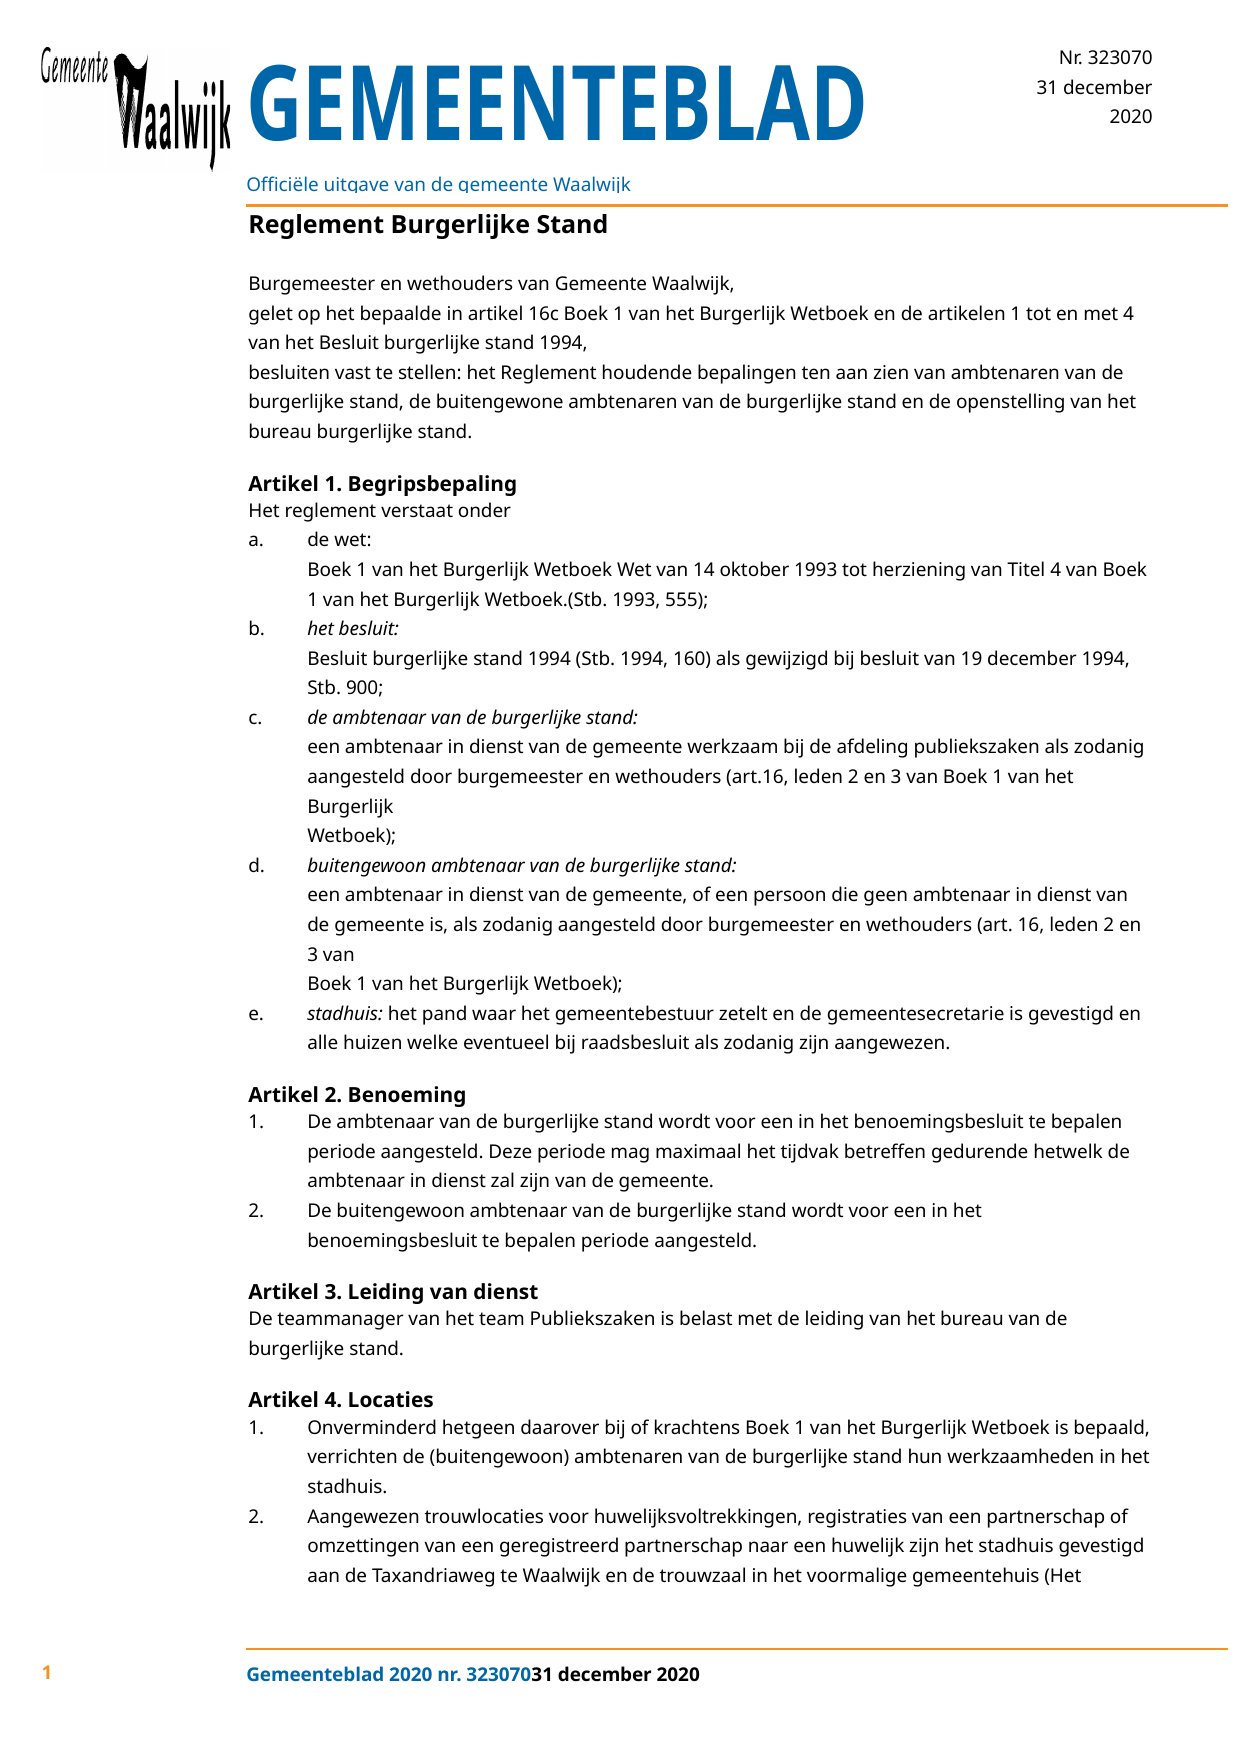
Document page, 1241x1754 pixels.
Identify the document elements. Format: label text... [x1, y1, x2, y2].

text Burgemeester en wethouders van Gemeente Waalwijk, [248, 270, 1152, 296]
picture [41, 47, 231, 172]
text De teammanager van het team Publiekszaken is belast met de leiding van het bureau van de burgerlijke stand. [248, 1306, 1152, 1361]
text Het reglement verstaat onder [248, 497, 1152, 523]
text gelet op het bepaalde in artikel 16c Boek 1 van het Burgerlijk Wetboek en de artikelen 1 tot en met 4 van het Besluit burgerlijke stand 1994, [248, 300, 1152, 355]
list Boek 1 van het Burgerlijk Wetboek); [248, 970, 1152, 996]
list Boek 1 van het Burgerlijk Wetboek Wet van 14 oktober 1993 tot herziening van Titel 4 van Boek 1 van het Burgerlijk Wetboek.(Stb. 1993, 555); [248, 556, 1152, 612]
list Stb. 900; [248, 674, 1152, 700]
list stadhuis: het pand waar het gemeentebestuur zetelt en de gemeentesecretarie is gevestigd en alle huizen welke eventueel bij raadsbesluit als zodanig zijn aangewezen. [248, 1000, 1152, 1055]
text Artikel 1. Begripsbepaling [248, 469, 1152, 497]
list Onverminderd hetgeen daarover bij of krachtens Boek 1 van het Burgerlijk Wetboek is bepaald, verrichten de (buitengewoon) ambtenaren van de burgerlijke stand hun werkzaamheden in het stadhuis. [248, 1414, 1152, 1499]
list De buitengewoon ambtenaar van de burgerlijke stand wordt voor een in het benoemingsbesluit te bepalen periode aangesteld. [248, 1197, 1152, 1252]
text Reglement Burgerlijke Stand [248, 207, 1152, 241]
list Aangewezen trouwlocaties voor huwelijksvoltrekkingen, registraties van een partnerschap of omzettingen van een geregistreerd partnerschap naar een huwelijk zijn het stadhuis gevestigd aan de Taxandriaweg te Waalwijk en de trouwzaal in het voormalige gemeentehuis (Het [248, 1503, 1152, 1588]
text Artikel 4. Locaties [248, 1386, 1152, 1414]
text Artikel 2. Benoeming [248, 1080, 1152, 1108]
list buitengewoon ambtenaar van de burgerlijke stand: [248, 852, 1152, 878]
list Besluit burgerlijke stand 1994 (Stb. 1994, 160) als gewijzigd bij besluit van 19 december 1994, [248, 645, 1152, 671]
list de wet: [248, 527, 1152, 552]
text Artikel 3. Leiding van dienst [248, 1277, 1152, 1306]
list een ambtenaar in dienst van de gemeente, of een persoon die geen ambtenaar in dienst van de gemeente is, als zodanig aangesteld door burgemeester en wethouders (art. 16, leden 2 en 3 van [248, 882, 1152, 967]
text besluiten vast te stellen: het Reglement houdende bepalingen ten aan zien van ambtenaren van de burgerlijke stand, de buitengewone ambtenaren van de burgerlijke stand en de openstelling van het bureau burgerlijke stand. [248, 359, 1152, 444]
list een ambtenaar in dienst van de gemeente werkzaam bij de afdeling publiekszaken als zodanig aangesteld door burgemeester en wethouders (art.16, leden 2 en 3 van Boek 1 van het Burgerlijk [248, 734, 1152, 819]
list Wetboek); [248, 822, 1152, 848]
list de ambtenaar van de burgerlijke stand: [248, 704, 1152, 730]
list het besluit: [248, 615, 1152, 641]
list De ambtenaar van de burgerlijke stand wordt voor een in het benoemingsbesluit te bepalen periode aangesteld. Deze periode mag maximaal het tijdvak betreffen gedurende hetwelk de ambtenaar in dienst zal zijn van de gemeente. [248, 1108, 1152, 1193]
